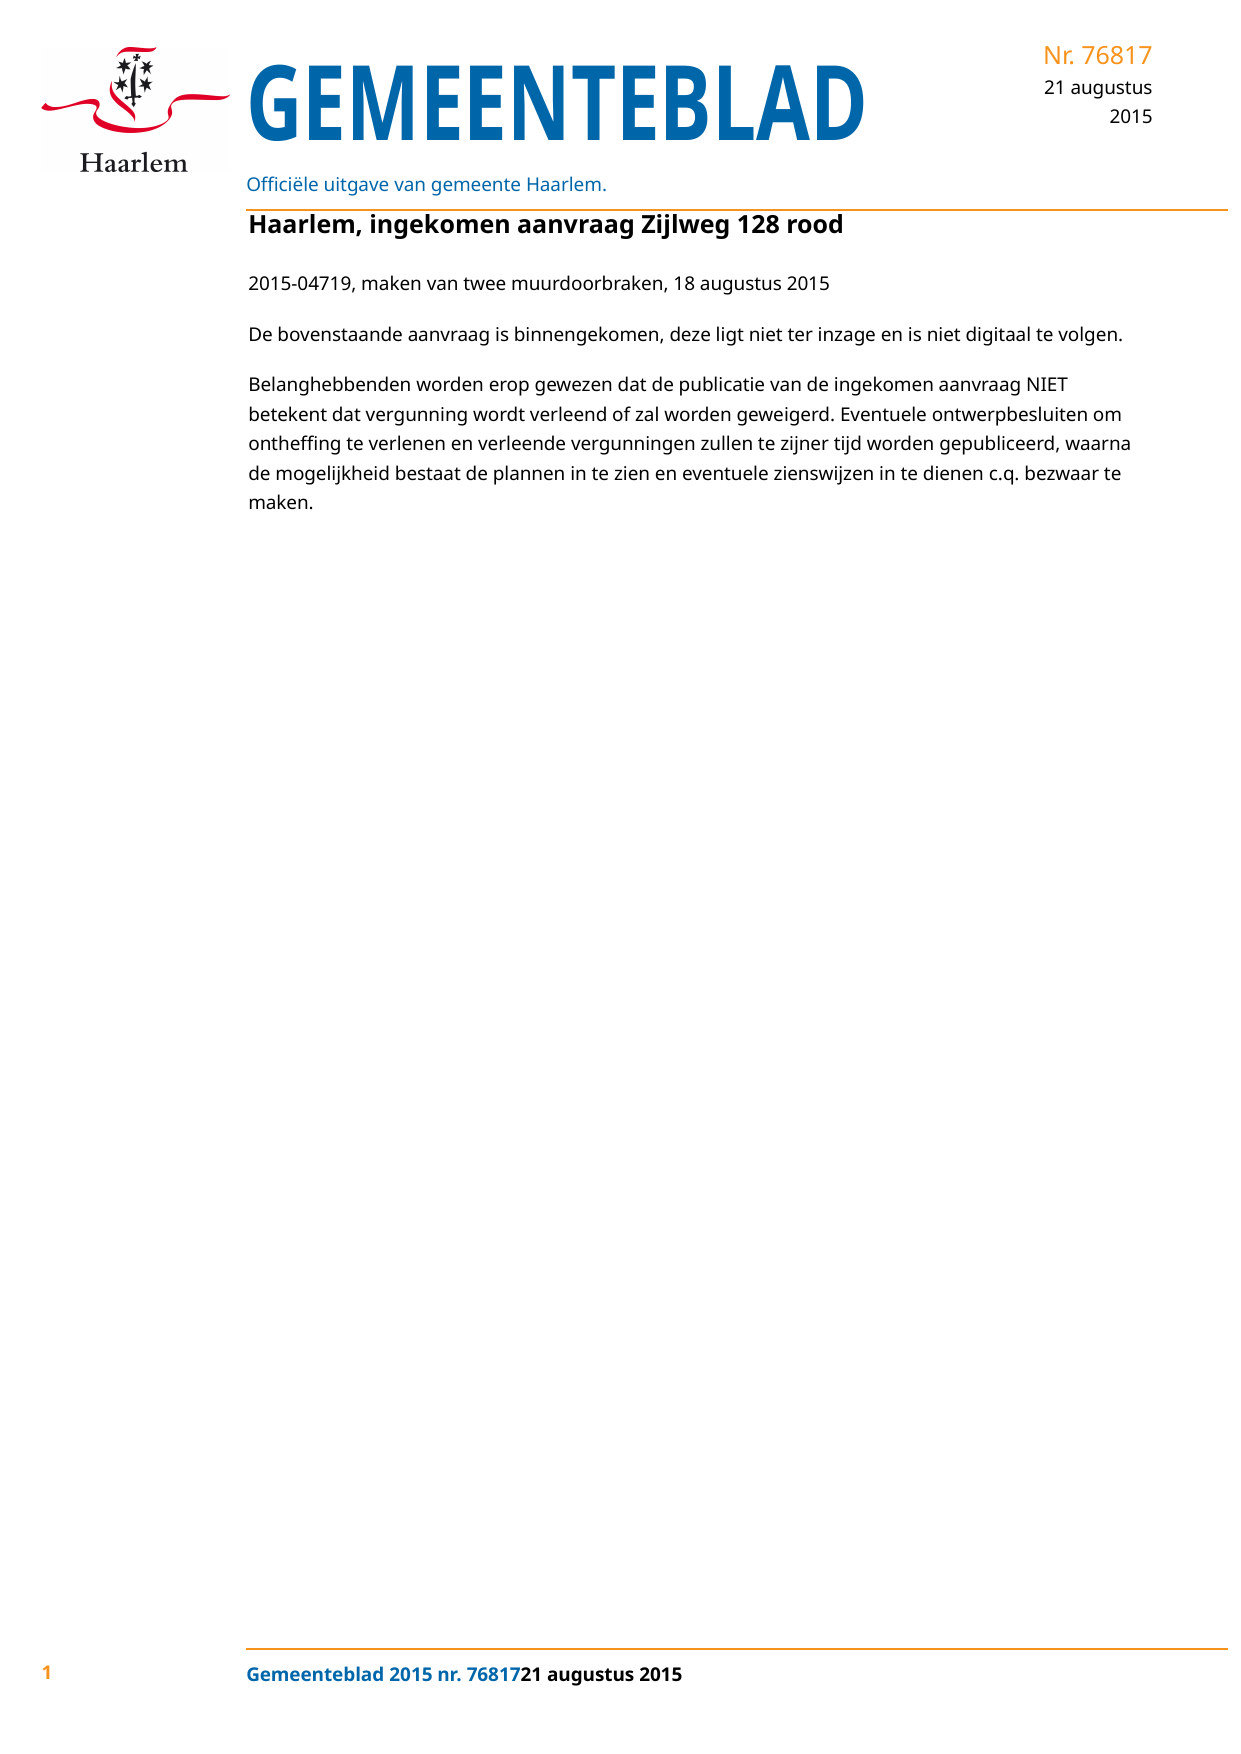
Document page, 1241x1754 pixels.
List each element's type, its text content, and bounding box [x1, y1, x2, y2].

text 2015-04719, maken van twee muurdoorbraken, 18 augustus 2015 [248, 270, 1152, 296]
text Haarlem, ingekomen aanvraag Zijlweg 128 rood [248, 211, 1152, 241]
picture [41, 47, 231, 172]
text De bovenstaande aanvraag is binnengekomen, deze ligt niet ter inzage en is niet digitaal te volgen. [248, 321, 1152, 346]
text Belanghebbenden worden erop gewezen dat de publicatie van de ingekomen aanvraag NIET betekent dat vergunning wordt verleend of zal worden geweigerd. Eventuele ontwerpbesluiten om ontheffing te verlenen en verleende vergunningen zullen te zijner tijd worden gepubliceerd, waarna de mogelijkheid bestaat de plannen in te zien en eventuele zienswijzen in te dienen c.q. bezwaar te maken. [248, 371, 1152, 515]
